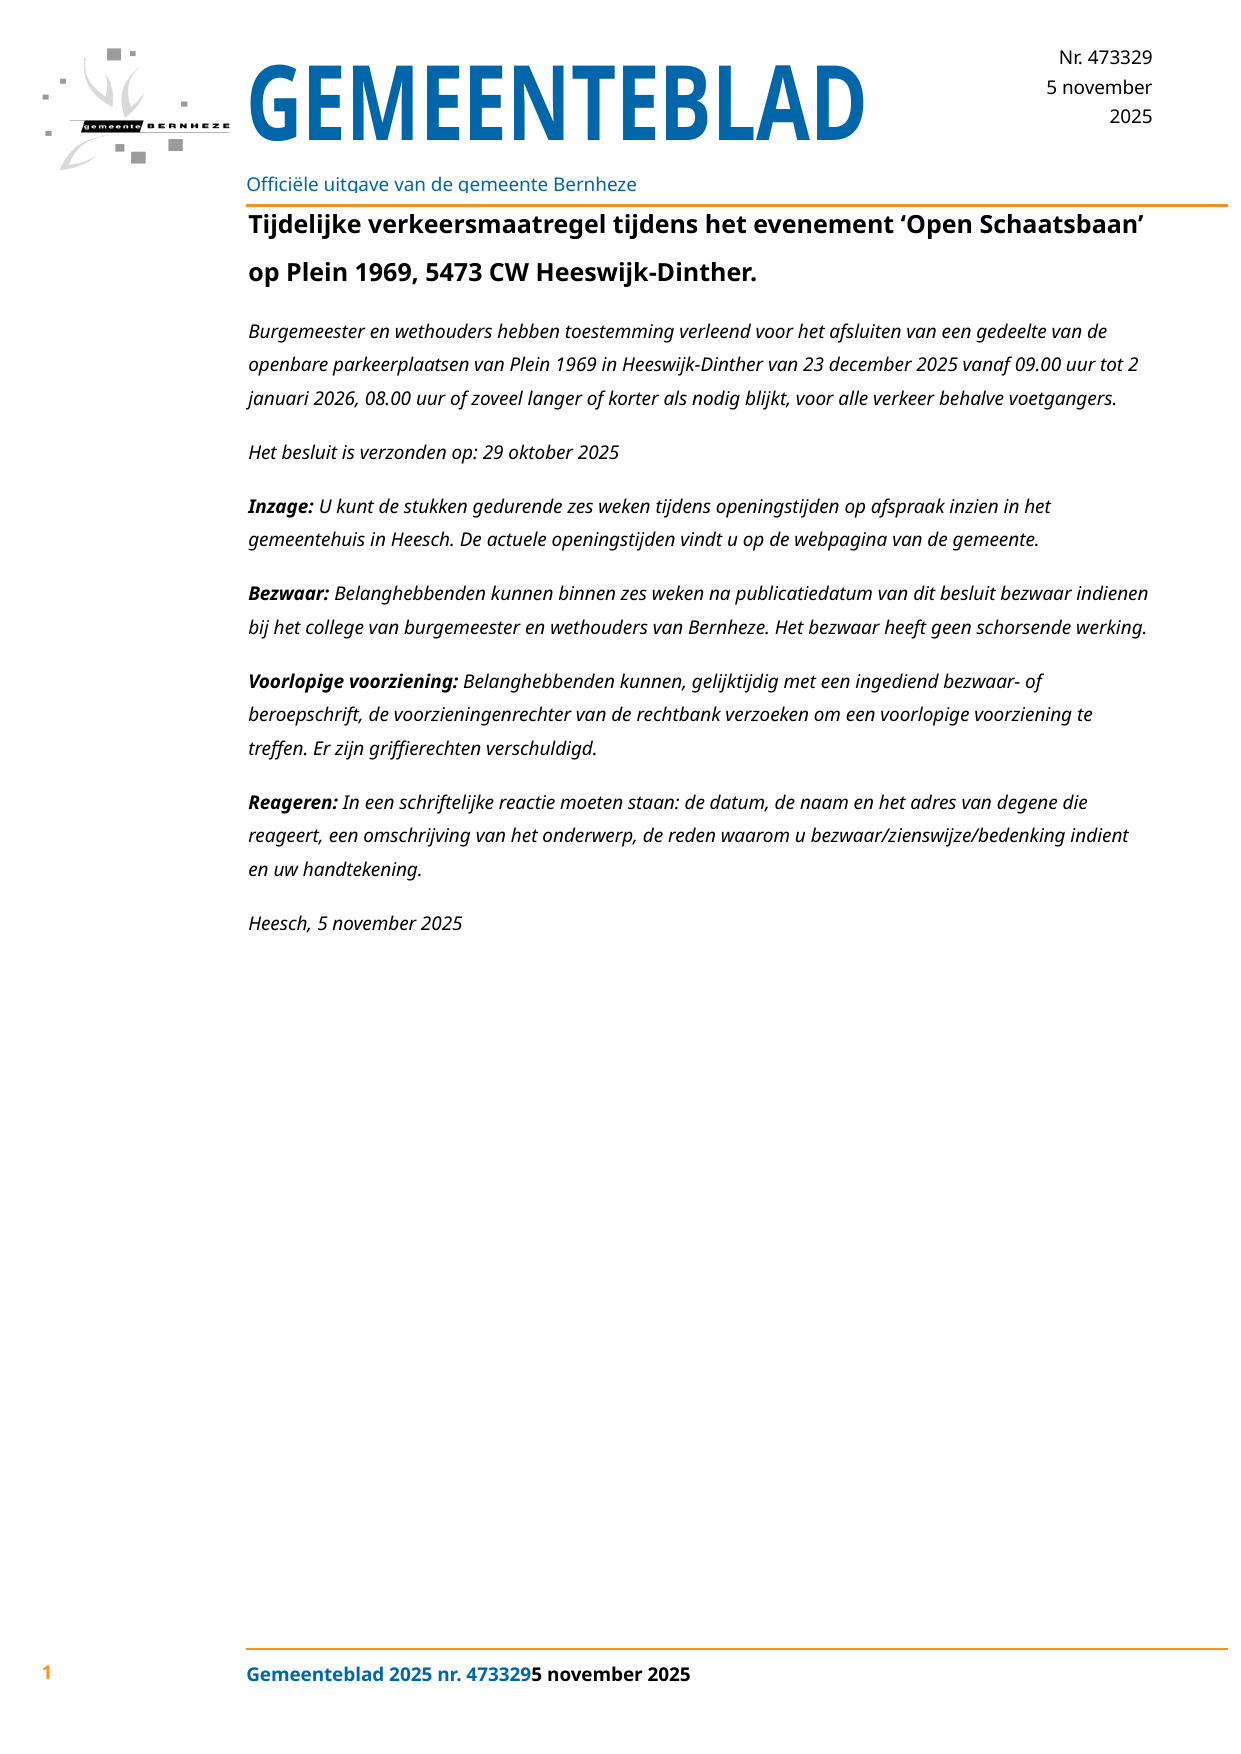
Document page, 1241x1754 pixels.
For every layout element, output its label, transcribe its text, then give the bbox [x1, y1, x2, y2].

text Voorlopige voorziening: Belanghebbenden kunnen, gelijktijdig met een ingediend bezwaar- of beroepschrift, de voorzieningenrechter van de rechtbank verzoeken om een voorlopige voorziening te treffen. Er zijn griffierechten verschuldigd. [248, 668, 1152, 761]
picture [41, 47, 231, 172]
text Heesch, 5 november 2025 [248, 910, 1152, 936]
text Tijdelijke verkeersmaatregel tijdens het evenement ‘Open Schaatsbaan’ op Plein 1969, 5473 CW Heeswijk-Dinther. [248, 207, 1152, 288]
text Burgemeester en wethouders hebben toestemming verleend voor het afsluiten van een gedeelte van de openbare parkeerplaatsen van Plein 1969 in Heeswijk-Dinther van 23 december 2025 vanaf 09.00 uur tot 2 januari 2026, 08.00 uur of zoveel langer of korter als nodig blijkt, voor alle verkeer behalve voetgangers. [248, 318, 1152, 411]
text Bezwaar: Belanghebbenden kunnen binnen zes weken na publicatiedatum van dit besluit bezwaar indienen bij het college van burgemeester en wethouders van Bernheze. Het bezwaar heeft geen schorsende werking. [248, 580, 1152, 639]
text Reageren: In een schriftelijke reactie moeten staan: de datum, de naam en het adres van degene die reageert, een omschrijving van het onderwerp, de reden waarom u bezwaar/zienswijze/bedenking indient en uw handtekening. [248, 789, 1152, 881]
text Inzage: U kunt de stukken gedurende zes weken tijdens openingstijden op afspraak inzien in het gemeentehuis in Heesch. De actuele openingstijden vindt u op de webpagina van de gemeente. [248, 493, 1152, 552]
text Het besluit is verzonden op: 29 oktober 2025 [248, 439, 1152, 464]
